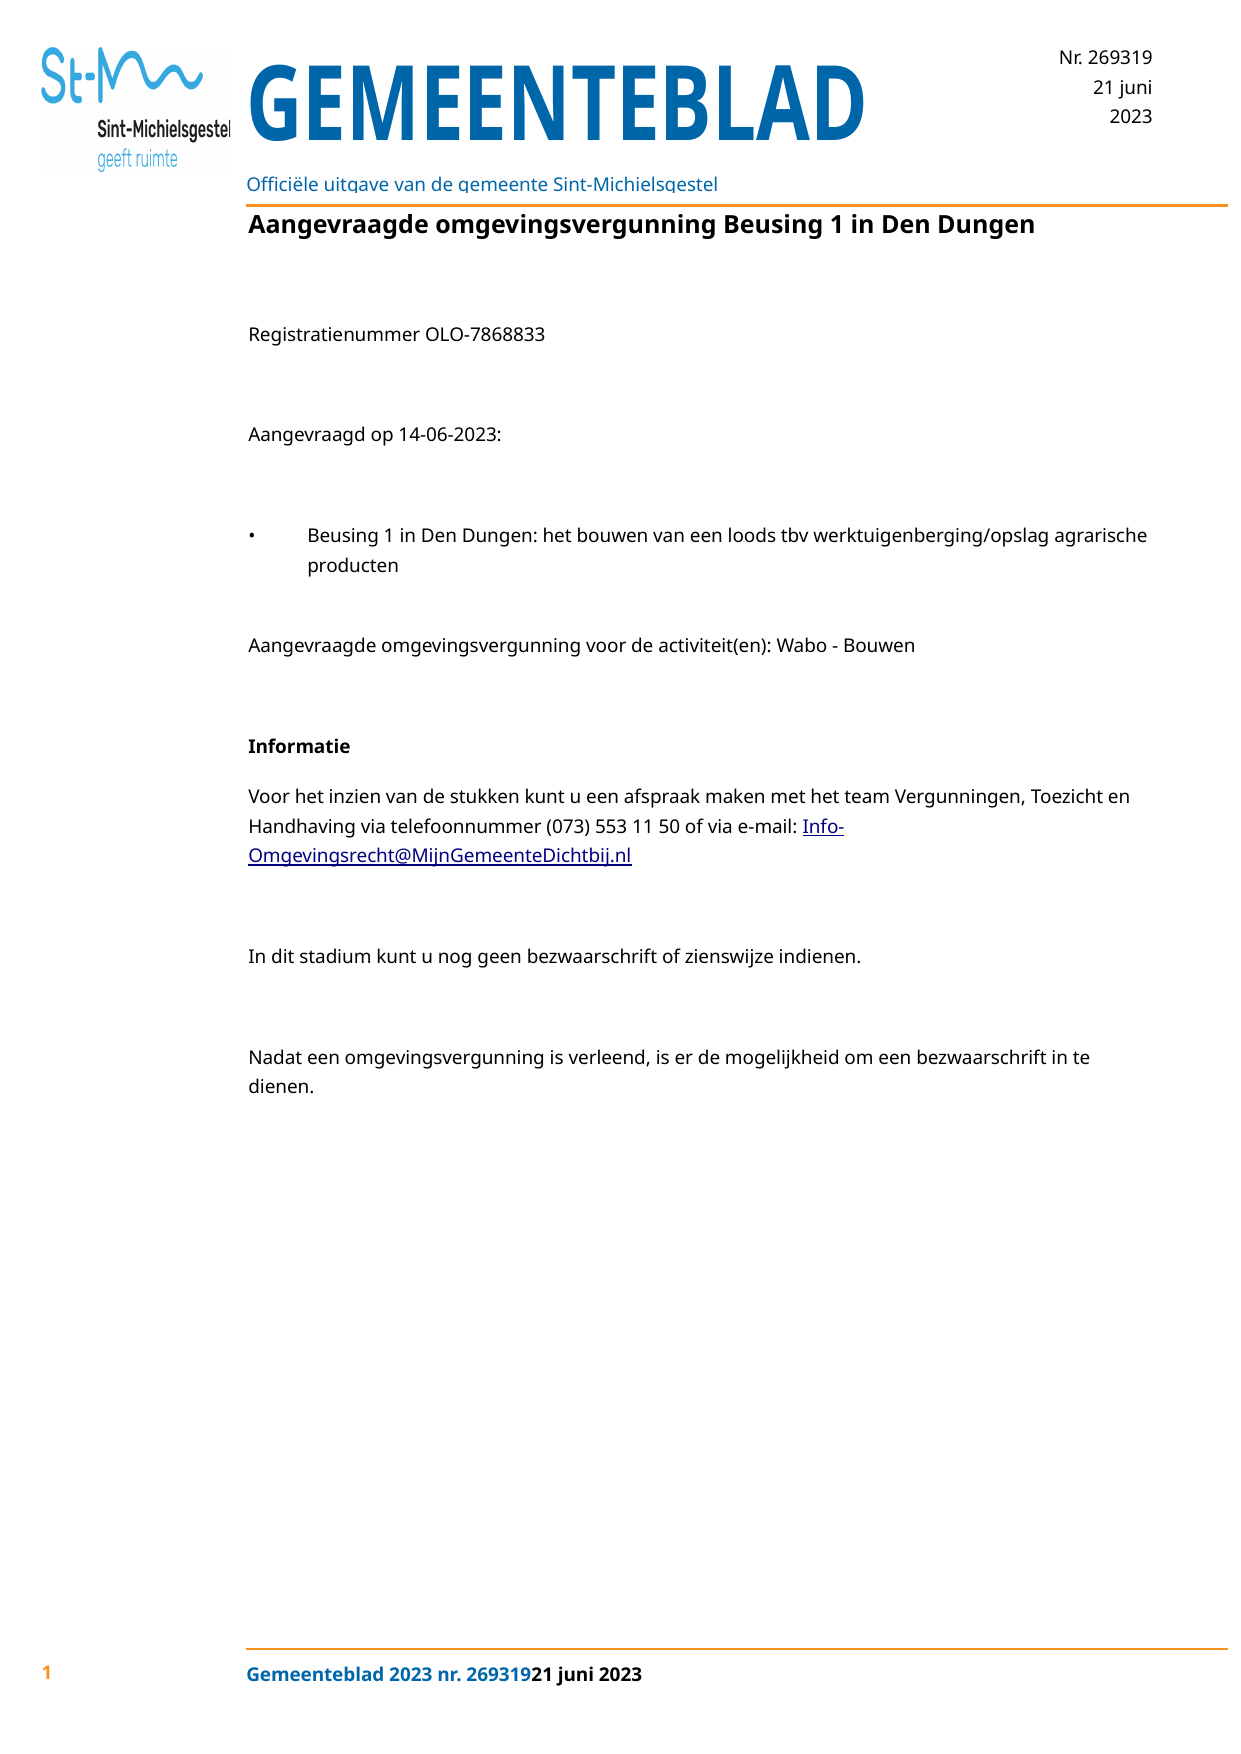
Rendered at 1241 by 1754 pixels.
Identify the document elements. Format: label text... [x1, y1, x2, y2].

text Registratienummer OLO-7868833 [248, 321, 1152, 346]
text Aangevraagde omgevingsvergunning voor de activiteit(en): Wabo - Bouwen [248, 632, 1152, 658]
text In dit stadium kunt u nog geen bezwaarschrift of zienswijze indienen. [248, 943, 1152, 969]
text Nadat een omgevingsvergunning is verleend, is er de mogelijkheid om een bezwaarschrift in te dienen. [248, 1044, 1152, 1099]
text Informatie [248, 733, 1152, 758]
text Aangevraagde omgevingsvergunning Beusing 1 in Den Dungen [248, 207, 1152, 241]
picture [41, 47, 231, 172]
text Voor het inzien van de stukken kunt u een afspraak maken met het team Vergunningen, Toezicht en Handhaving via telefoonnummer (073) 553 11 50 of via e-mail: Info-Omgevingsrecht@MijnGemeenteDichtbij.nl [248, 783, 1152, 868]
text Aangevraagd op 14-06-2023: [248, 422, 1152, 447]
list Beusing 1 in Den Dungen: het bouwen van een loods tbv werktuigenberging/opslag agrarische producten [248, 522, 1152, 578]
